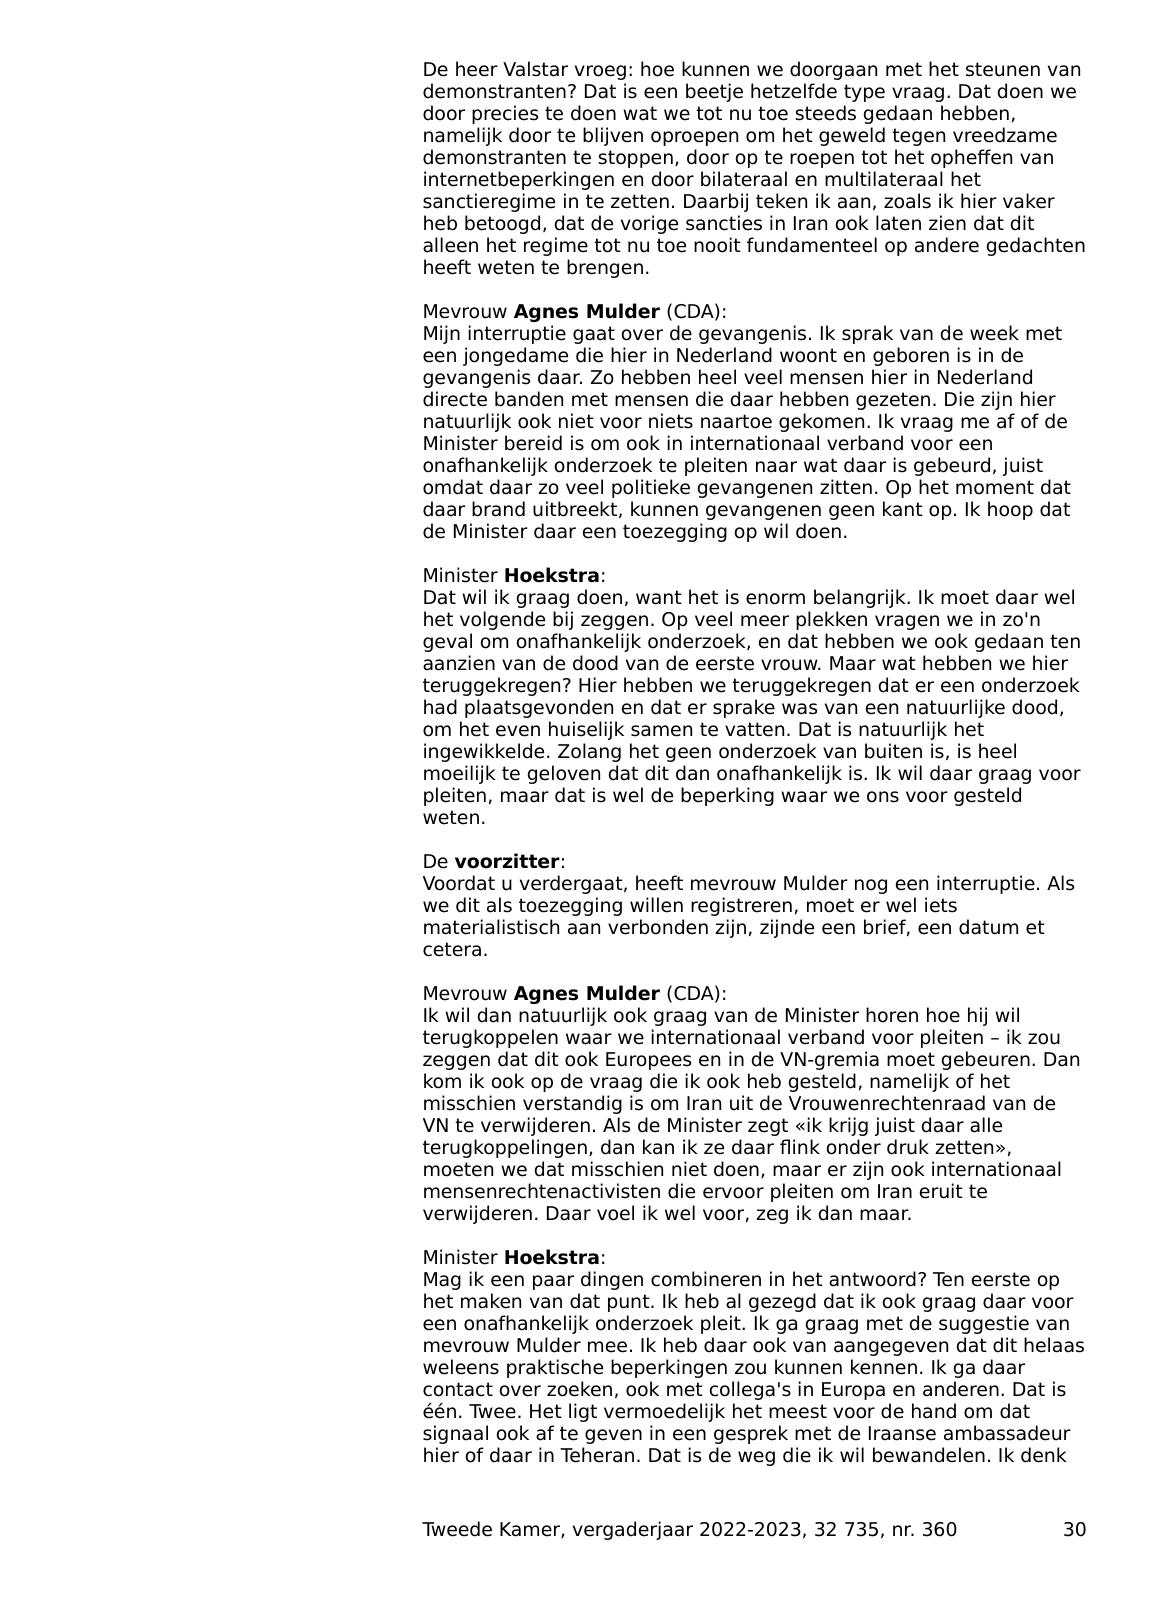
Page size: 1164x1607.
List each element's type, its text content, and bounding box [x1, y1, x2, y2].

text Mevrouw Agnes Mulder (CDA): [422, 983, 1087, 1005]
text Voordat u verdergaat, heeft mevrouw Mulder nog een interruptie. Als we dit als toezegging willen registreren, moet er wel iets materialistisch aan verbonden zijn, zijnde een brief, een datum et cetera. [422, 873, 1087, 961]
text Minister Hoekstra: [422, 565, 1087, 587]
text Mag ik een paar dingen combineren in het antwoord? Ten eerste op het maken van dat punt. Ik heb al gezegd dat ik ook graag daar voor een onafhankelijk onderzoek pleit. Ik ga graag met de suggestie van mevrouw Mulder mee. Ik heb daar ook van aangegeven dat dit helaas weleens praktische beperkingen zou kunnen kennen. Ik ga daar contact over zoeken, ook met collega's in Europa en anderen. Dat is één. Twee. Het ligt vermoedelijk het meest voor de hand om dat signaal ook af te geven in een gesprek met de Iraanse ambassadeur hier of daar in Teheran. Dat is de weg die ik wil bewandelen. Ik denk [422, 1269, 1087, 1467]
text Minister Hoekstra: [422, 1247, 1087, 1269]
text Mevrouw Agnes Mulder (CDA): [422, 301, 1087, 323]
text Dat wil ik graag doen, want het is enorm belangrijk. Ik moet daar wel het volgende bij zeggen. Op veel meer plekken vragen we in zo'n geval om onafhankelijk onderzoek, en dat hebben we ook gedaan ten aanzien van de dood van de eerste vrouw. Maar wat hebben we hier teruggekregen? Hier hebben we teruggekregen dat er een onderzoek had plaatsgevonden en dat er sprake was van een natuurlijke dood, om het even huiselijk samen te vatten. Dat is natuurlijk het ingewikkelde. Zolang het geen onderzoek van buiten is, is heel moeilijk te geloven dat dit dan onafhankelijk is. Ik wil daar graag voor pleiten, maar dat is wel de beperking waar we ons voor gesteld weten. [422, 587, 1087, 829]
text De heer Valstar vroeg: hoe kunnen we doorgaan met het steunen van demonstranten? Dat is een beetje hetzelfde type vraag. Dat doen we door precies te doen wat we tot nu toe steeds gedaan hebben, namelijk door te blijven oproepen om het geweld tegen vreedzame demonstranten te stoppen, door op te roepen tot het opheffen van internetbeperkingen en door bilateraal en multilateraal het sanctieregime in te zetten. Daarbij teken ik aan, zoals ik hier vaker heb betoogd, dat de vorige sancties in Iran ook laten zien dat dit alleen het regime tot nu toe nooit fundamenteel op andere gedachten heeft weten te brengen. [422, 59, 1087, 279]
text De voorzitter: [422, 851, 1087, 873]
text Mijn interruptie gaat over de gevangenis. Ik sprak van de week met een jongedame die hier in Nederland woont en geboren is in de gevangenis daar. Zo hebben heel veel mensen hier in Nederland directe banden met mensen die daar hebben gezeten. Die zijn hier natuurlijk ook niet voor niets naartoe gekomen. Ik vraag me af of de Minister bereid is om ook in internationaal verband voor een onafhankelijk onderzoek te pleiten naar wat daar is gebeurd, juist omdat daar zo veel politieke gevangenen zitten. Op het moment dat daar brand uitbreekt, kunnen gevangenen geen kant op. Ik hoop dat de Minister daar een toezegging op wil doen. [422, 323, 1087, 543]
text Ik wil dan natuurlijk ook graag van de Minister horen hoe hij wil terugkoppelen waar we internationaal verband voor pleiten – ik zou zeggen dat dit ook Europees en in de VN-gremia moet gebeuren. Dan kom ik ook op de vraag die ik ook heb gesteld, namelijk of het misschien verstandig is om Iran uit de Vrouwenrechtenraad van de VN te verwijderen. Als de Minister zegt «ik krijg juist daar alle terugkoppelingen, dan kan ik ze daar flink onder druk zetten», moeten we dat misschien niet doen, maar er zijn ook internationaal mensenrechtenactivisten die ervoor pleiten om Iran eruit te verwijderen. Daar voel ik wel voor, zeg ik dan maar. [422, 1005, 1087, 1225]
